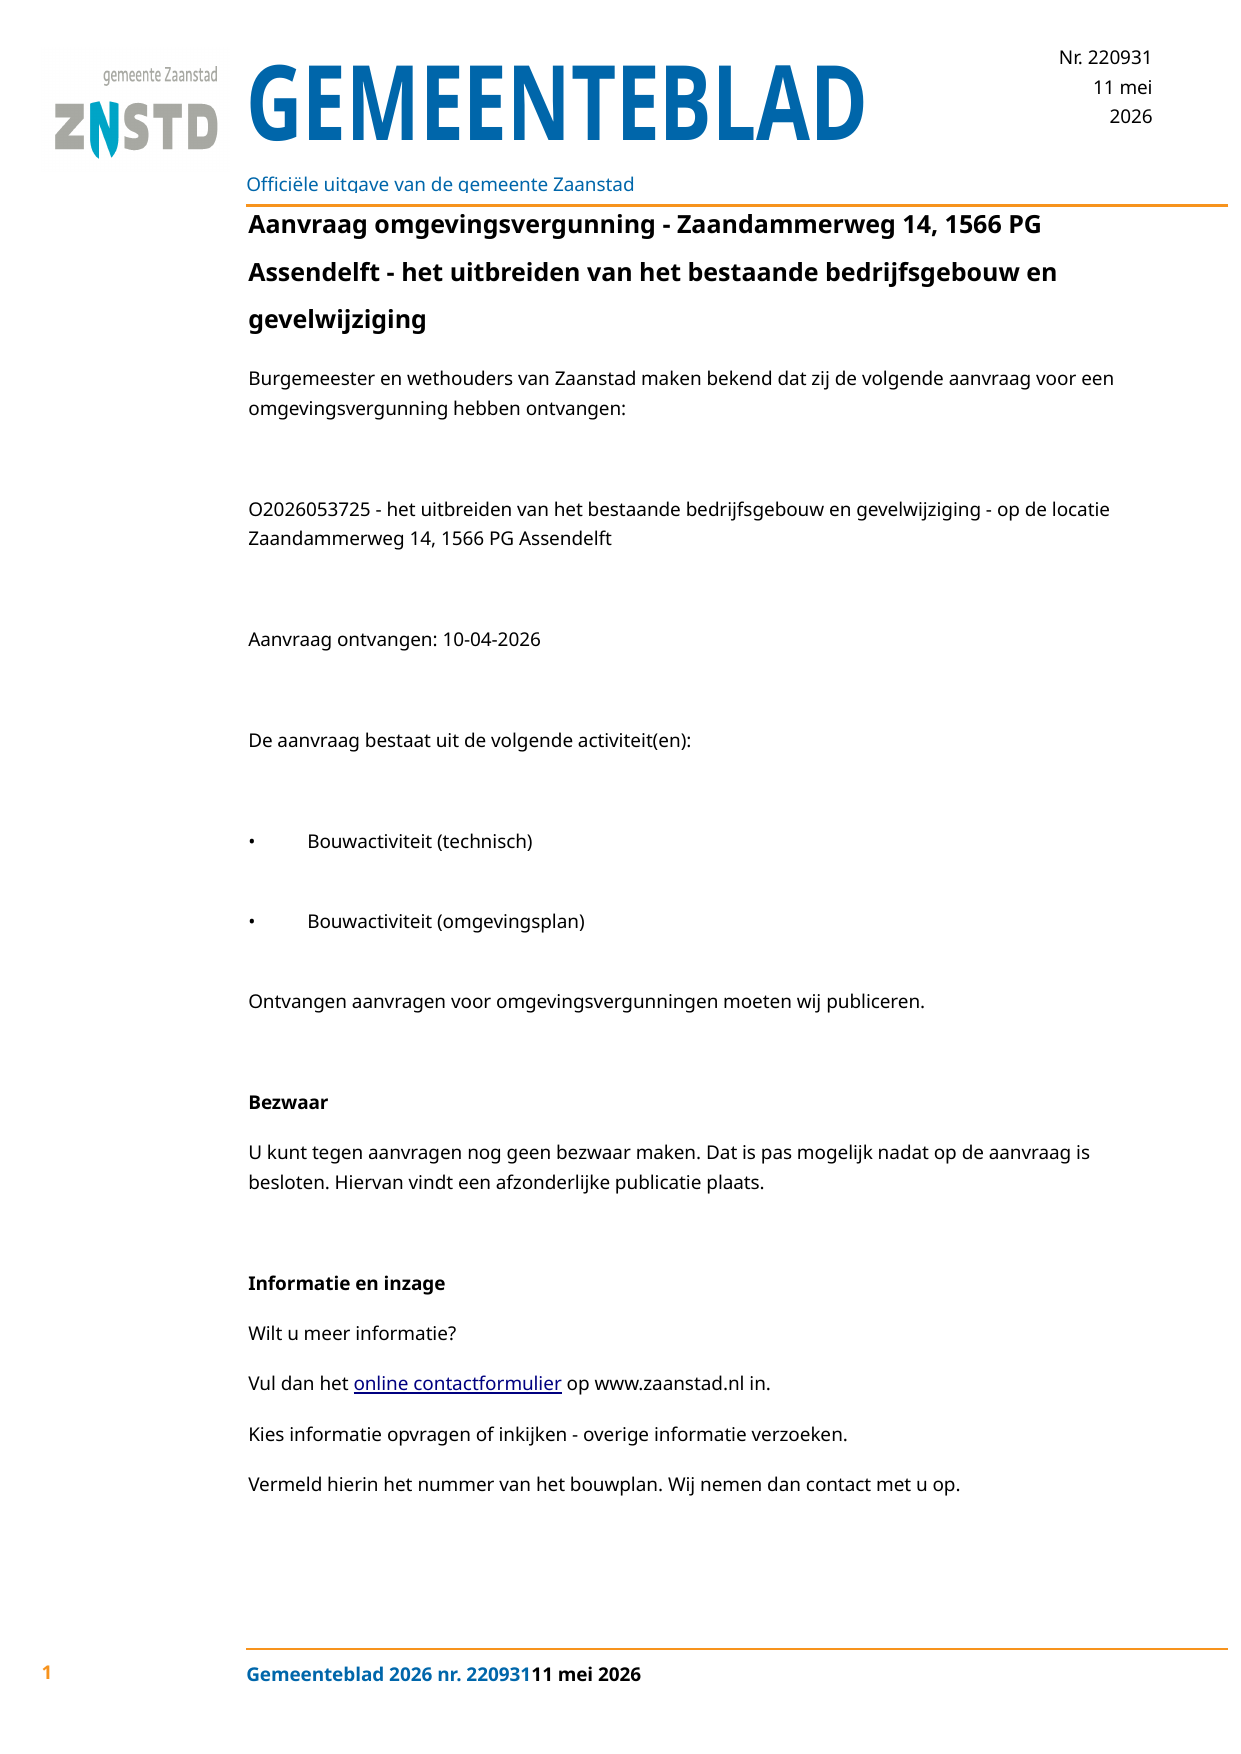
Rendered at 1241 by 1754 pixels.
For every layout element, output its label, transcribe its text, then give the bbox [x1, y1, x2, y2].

picture [41, 47, 231, 172]
text Wilt u meer informatie? [248, 1320, 1152, 1346]
text Vul dan het online contactformulier op www.zaanstad.nl in. [248, 1371, 1152, 1396]
text Informatie en inzage [248, 1270, 1152, 1295]
list Bouwactiviteit (omgevingsplan) [248, 908, 1152, 934]
text De aanvraag bestaat uit de volgende activiteit(en): [248, 727, 1152, 753]
text U kunt tegen aanvragen nog geen bezwaar maken. Dat is pas mogelijk nadat op de aanvraag is besloten. Hiervan vindt een afzonderlijke publicatie plaats. [248, 1139, 1152, 1194]
text Burgemeester en wethouders van Zaanstad maken bekend dat zij de volgende aanvraag voor een omgevingsvergunning hebben ontvangen: [248, 366, 1152, 421]
text Aanvraag omgevingsvergunning - Zaandammerweg 14, 1566 PG Assendelft - het uitbreiden van het bestaande bedrijfsgebouw en gevelwijziging [248, 207, 1152, 336]
text O2026053725 - het uitbreiden van het bestaande bedrijfsgebouw en gevelwijziging - op de locatie Zaandammerweg 14, 1566 PG Assendelft [248, 496, 1152, 551]
text Ontvangen aanvragen voor omgevingsvergunningen moeten wij publiceren. [248, 988, 1152, 1014]
text Kies informatie opvragen of inkijken - overige informatie verzoeken. [248, 1421, 1152, 1447]
text Vermeld hierin het nummer van het bouwplan. Wij nemen dan contact met u op. [248, 1471, 1152, 1497]
list Bouwactiviteit (technisch) [248, 828, 1152, 854]
text Aanvraag ontvangen: 10-04-2026 [248, 626, 1152, 652]
text Bezwaar [248, 1089, 1152, 1114]
